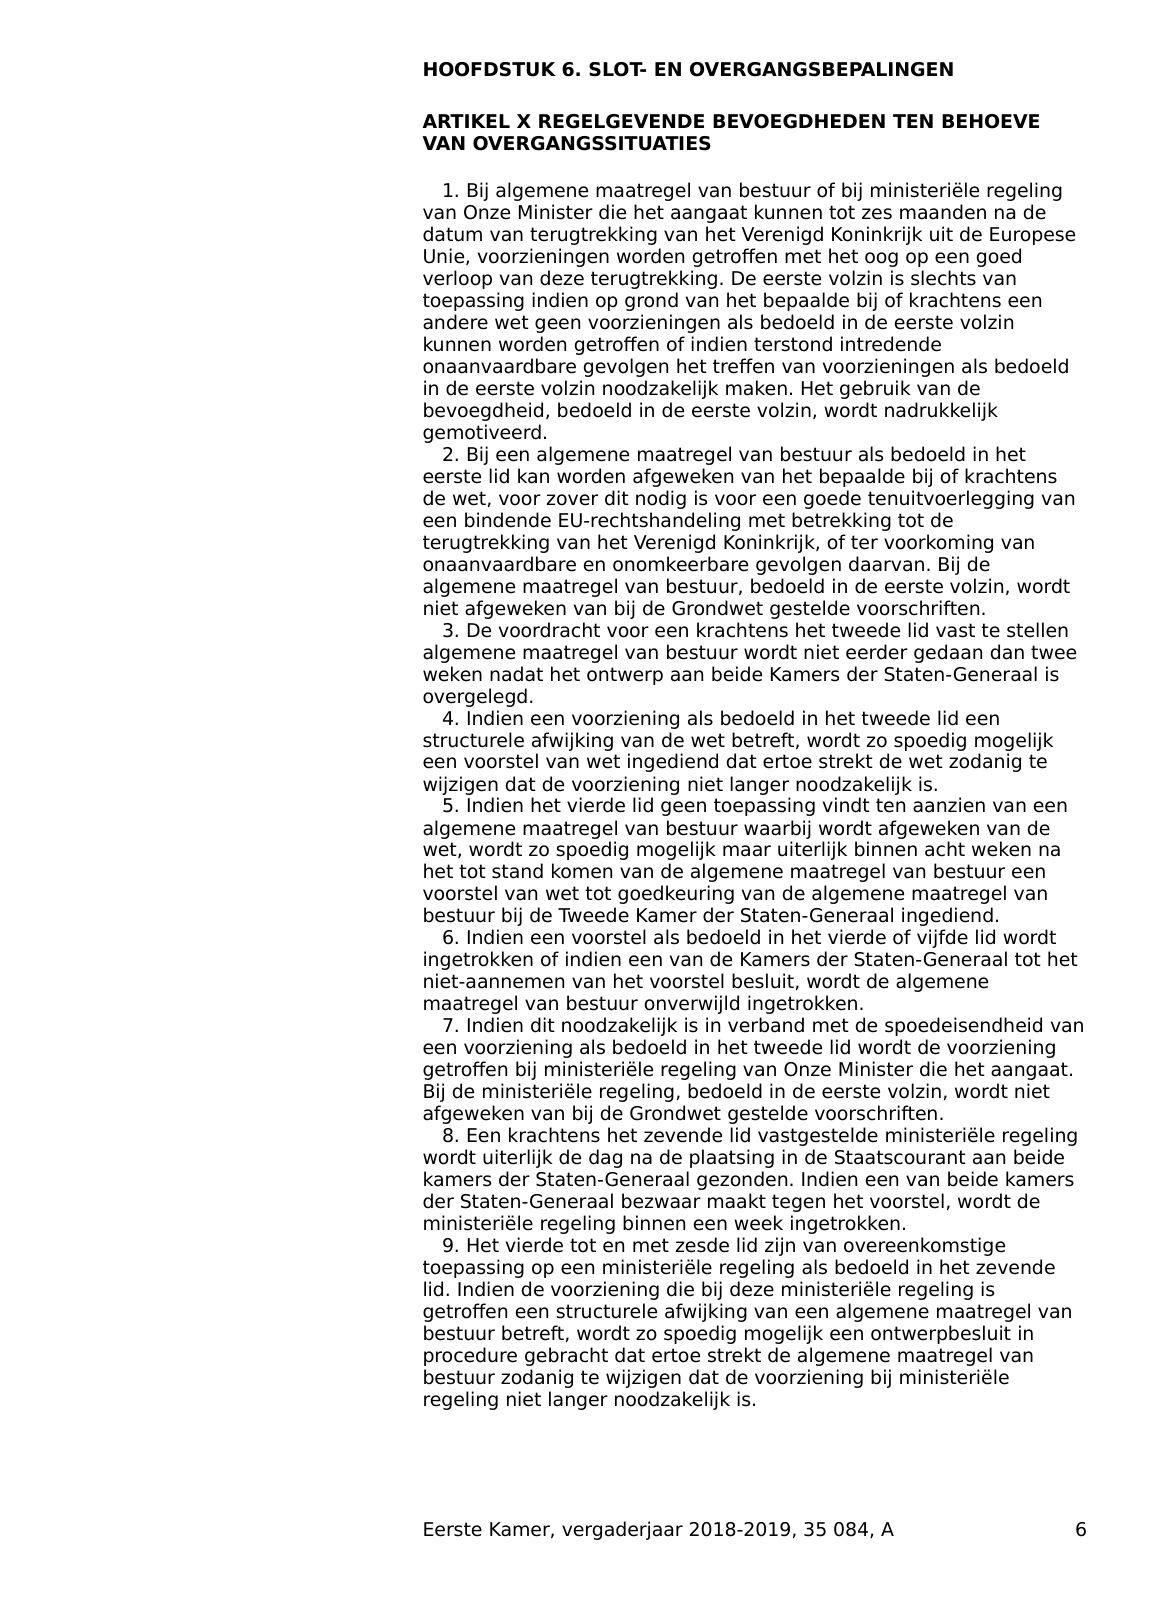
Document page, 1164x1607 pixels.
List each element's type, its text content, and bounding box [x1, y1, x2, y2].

subtitle HOOFDSTUK 6. SLOT- EN OVERGANGSBEPALINGEN [422, 59, 1087, 81]
text 2. Bij een algemene maatregel van bestuur als bedoeld in het eerste lid kan worden afgeweken van het bepaalde bij of krachtens de wet, voor zover dit nodig is voor een goede tenuitvoerlegging van een bindende EU-rechtshandeling met betrekking tot de terugtrekking van het Verenigd Koninkrijk, of ter voorkoming van onaanvaardbare en onomkeerbare gevolgen daarvan. Bij de algemene maatregel van bestuur, bedoeld in de eerste volzin, wordt niet afgeweken van bij de Grondwet gestelde voorschriften. [422, 444, 1087, 619]
text 4. Indien een voorziening als bedoeld in het tweede lid een structurele afwijking van de wet betreft, wordt zo spoedig mogelijk een voorstel van wet ingediend dat ertoe strekt de wet zodanig te wijzigen dat de voorziening niet langer noodzakelijk is. [422, 707, 1087, 795]
subtitle ARTIKEL X REGELGEVENDE BEVOEGDHEDEN TEN BEHOEVE VAN OVERGANGSSITUATIES [422, 111, 1087, 155]
text 6. Indien een voorstel als bedoeld in het vierde of vijfde lid wordt ingetrokken of indien een van de Kamers der Staten-Generaal tot het niet-aannemen van het voorstel besluit, wordt de algemene maatregel van bestuur onverwijld ingetrokken. [422, 927, 1087, 1015]
text 7. Indien dit noodzakelijk is in verband met de spoedeisendheid van een voorziening als bedoeld in het tweede lid wordt de voorziening getroffen bij ministeriële regeling van Onze Minister die het aangaat. Bij de ministeriële regeling, bedoeld in de eerste volzin, wordt niet afgeweken van bij de Grondwet gestelde voorschriften. [422, 1015, 1087, 1125]
text 8. Een krachtens het zevende lid vastgestelde ministeriële regeling wordt uiterlijk de dag na de plaatsing in de Staatscourant aan beide kamers der Staten-Generaal gezonden. Indien een van beide kamers der Staten-Generaal bezwaar maakt tegen het voorstel, wordt de ministeriële regeling binnen een week ingetrokken. [422, 1125, 1087, 1235]
text 3. De voordracht voor een krachtens het tweede lid vast te stellen algemene maatregel van bestuur wordt niet eerder gedaan dan twee weken nadat het ontwerp aan beide Kamers der Staten-Generaal is overgelegd. [422, 619, 1087, 707]
text 1. Bij algemene maatregel van bestuur of bij ministeriële regeling van Onze Minister die het aangaat kunnen tot zes maanden na de datum van terugtrekking van het Verenigd Koninkrijk uit de Europese Unie, voorzieningen worden getroffen met het oog op een goed verloop van deze terugtrekking. De eerste volzin is slechts van toepassing indien op grond van het bepaalde bij of krachtens een andere wet geen voorzieningen als bedoeld in de eerste volzin kunnen worden getroffen of indien terstond intredende onaanvaardbare gevolgen het treffen van voorzieningen als bedoeld in de eerste volzin noodzakelijk maken. Het gebruik van de bevoegdheid, bedoeld in de eerste volzin, wordt nadrukkelijk gemotiveerd. [422, 180, 1087, 444]
text 5. Indien het vierde lid geen toepassing vindt ten aanzien van een algemene maatregel van bestuur waarbij wordt afgeweken van de wet, wordt zo spoedig mogelijk maar uiterlijk binnen acht weken na het tot stand komen van de algemene maatregel van bestuur een voorstel van wet tot goedkeuring van de algemene maatregel van bestuur bij de Tweede Kamer der Staten-Generaal ingediend. [422, 795, 1087, 927]
text 9. Het vierde tot en met zesde lid zijn van overeenkomstige toepassing op een ministeriële regeling als bedoeld in het zevende lid. Indien de voorziening die bij deze ministeriële regeling is getroffen een structurele afwijking van een algemene maatregel van bestuur betreft, wordt zo spoedig mogelijk een ontwerpbesluit in procedure gebracht dat ertoe strekt de algemene maatregel van bestuur zodanig te wijzigen dat de voorziening bij ministeriële regeling niet langer noodzakelijk is. [422, 1235, 1087, 1411]
